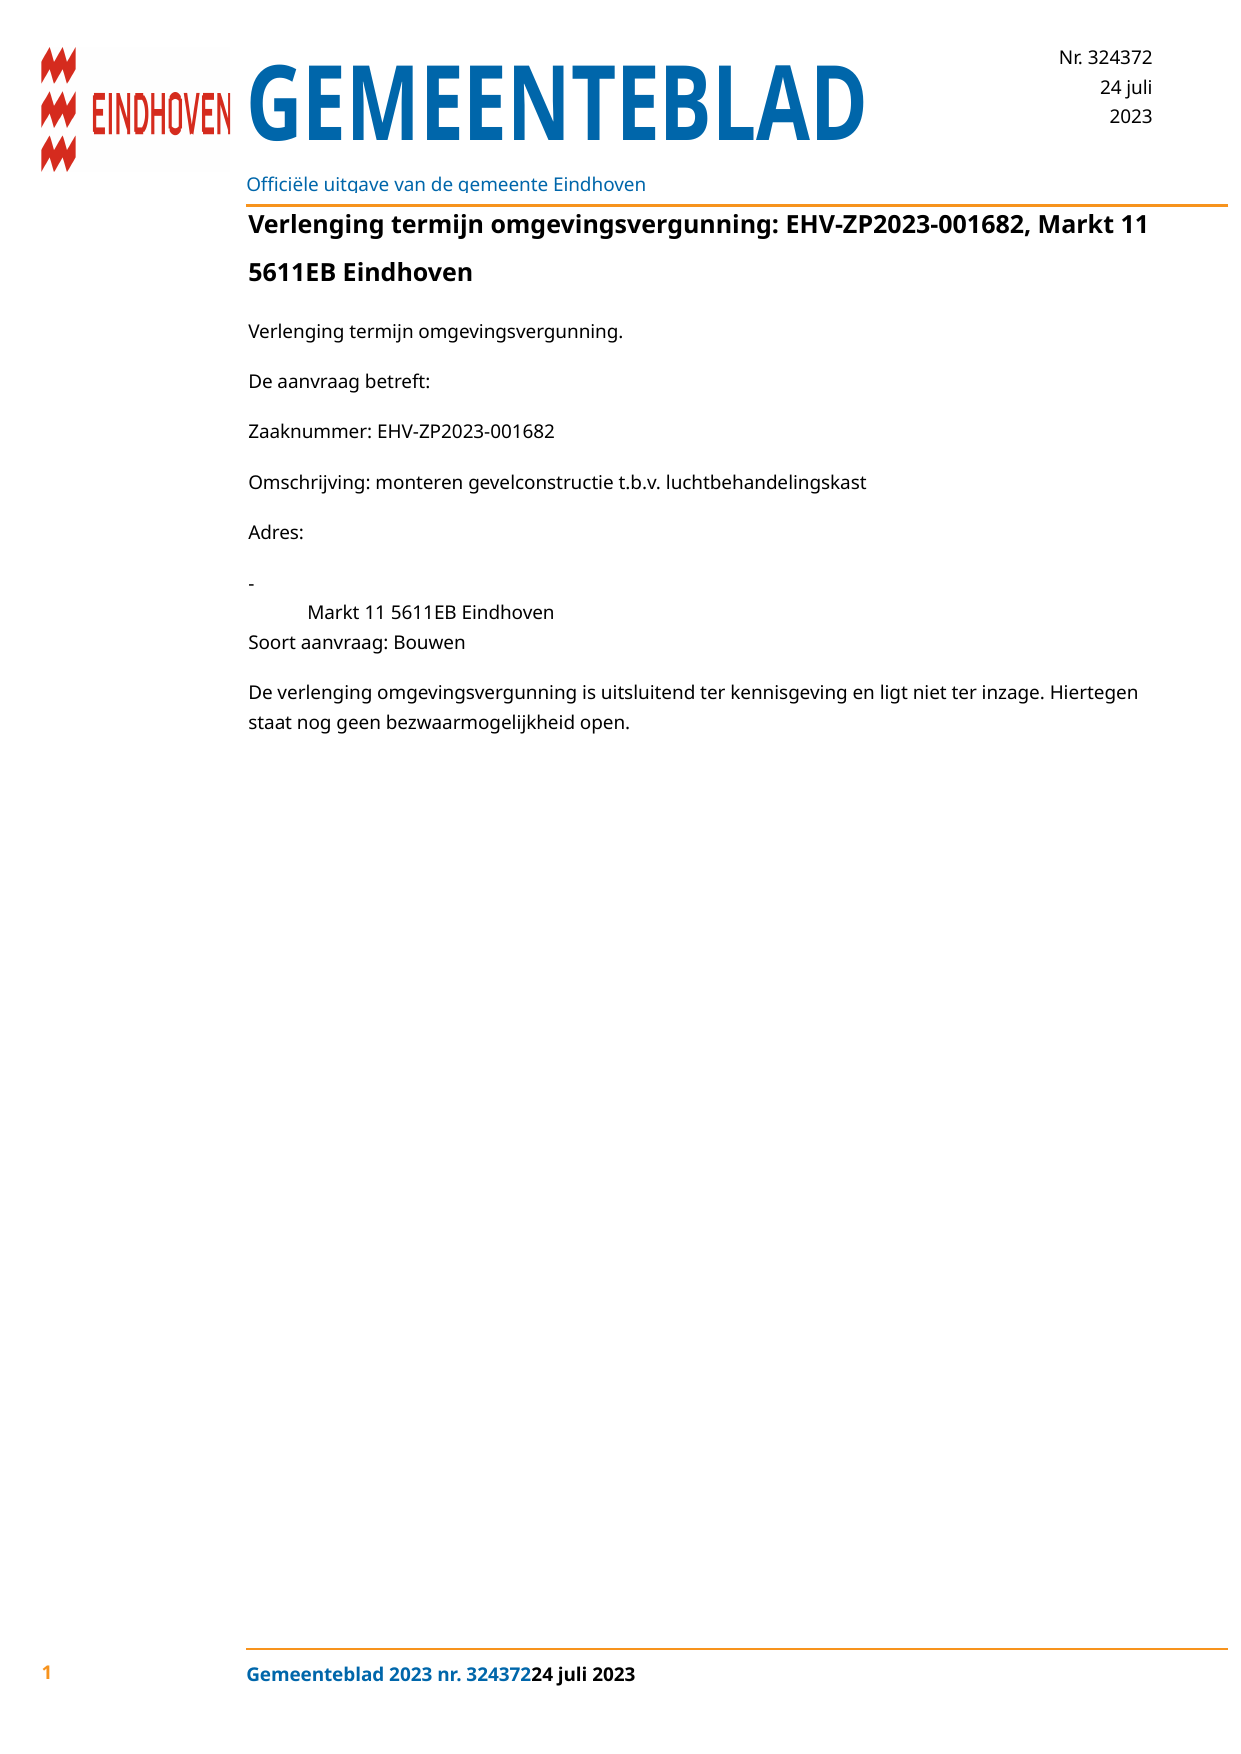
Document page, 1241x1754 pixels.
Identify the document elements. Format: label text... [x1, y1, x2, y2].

picture [41, 47, 231, 172]
text Verlenging termijn omgevingsvergunning. [248, 318, 1152, 344]
text De aanvraag betreft: [248, 368, 1152, 394]
text Zaaknummer: EHV-ZP2023-001682 [248, 419, 1152, 444]
list Markt 11 5611EB Eindhoven [248, 599, 1152, 625]
text Adres: [248, 519, 1152, 545]
text Verlenging termijn omgevingsvergunning: EHV-ZP2023-001682, Markt 11 5611EB Eindhoven [248, 207, 1152, 288]
text De verlenging omgevingsvergunning is uitsluitend ter kennisgeving en ligt niet ter inzage. Hiertegen staat nog geen bezwaarmogelijkheid open. [248, 679, 1152, 735]
text Omschrijving: monteren gevelconstructie t.b.v. luchtbehandelingskast [248, 469, 1152, 495]
text Soort aanvraag: Bouwen [248, 629, 1152, 655]
